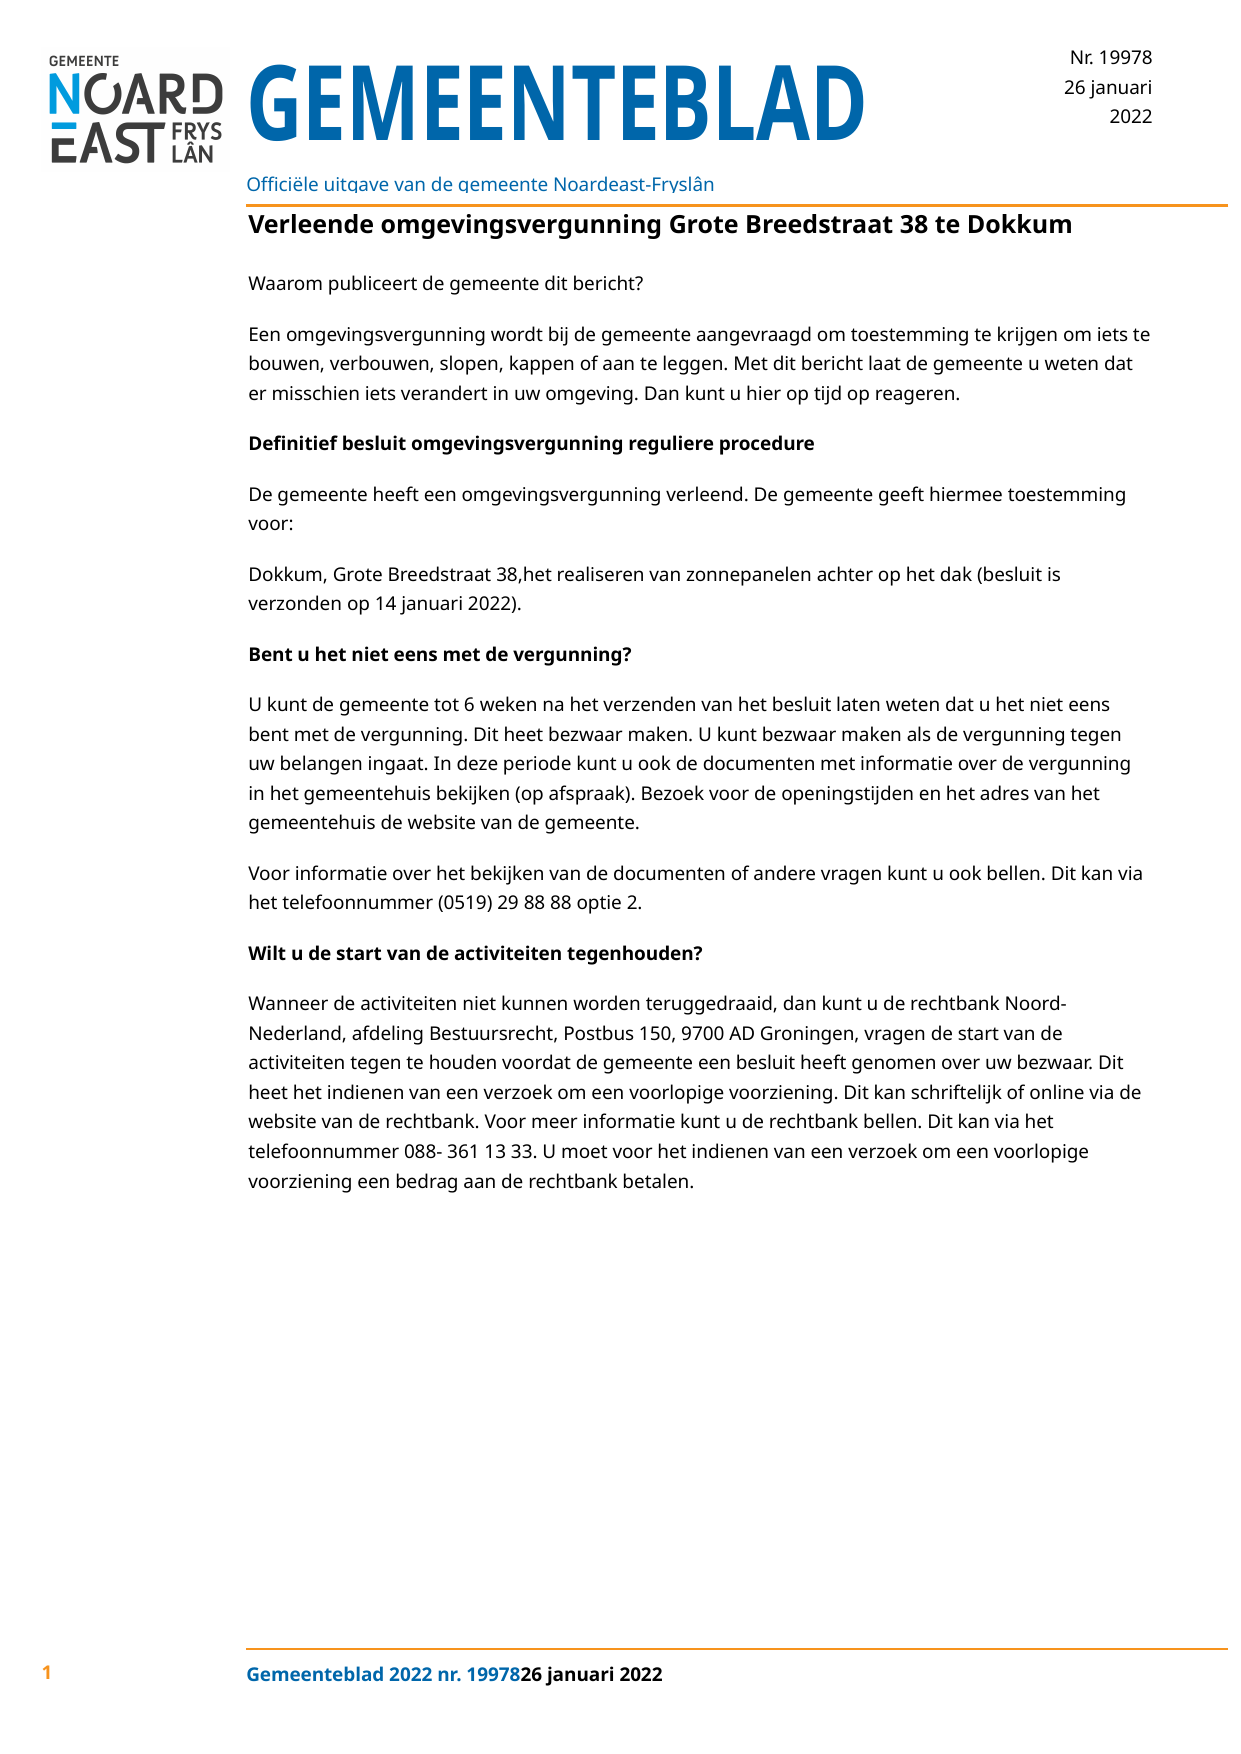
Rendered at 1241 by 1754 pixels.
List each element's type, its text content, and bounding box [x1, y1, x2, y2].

picture [41, 47, 231, 172]
text Waarom publiceert de gemeente dit bericht? [248, 270, 1152, 296]
text Voor informatie over het bekijken van de documenten of andere vragen kunt u ook bellen. Dit kan via het telefoonnummer (0519) 29 88 88 optie 2. [248, 860, 1152, 915]
text Een omgevingsvergunning wordt bij de gemeente aangevraagd om toestemming te krijgen om iets te bouwen, verbouwen, slopen, kappen of aan te leggen. Met dit bericht laat de gemeente u weten dat er misschien iets verandert in uw omgeving. Dan kunt u hier op tijd op reageren. [248, 321, 1152, 406]
text Wanneer de activiteiten niet kunnen worden teruggedraaid, dan kunt u de rechtbank Noord-Nederland, afdeling Bestuursrecht, Postbus 150, 9700 AD Groningen, vragen de start van de activiteiten tegen te houden voordat de gemeente een besluit heeft genomen over uw bezwaar. Dit heet het indienen van een verzoek om een voorlopige voorziening. Dit kan schriftelijk of online via de website van de rechtbank. Voor meer informatie kunt u de rechtbank bellen. Dit kan via het telefoonnummer 088- 361 13 33. U moet voor het indienen van een verzoek om een voorlopige voorziening een bedrag aan de rechtbank betalen. [248, 990, 1152, 1193]
text U kunt de gemeente tot 6 weken na het verzenden van het besluit laten weten dat u het niet eens bent met de vergunning. Dit heet bezwaar maken. U kunt bezwaar maken als de vergunning tegen uw belangen ingaat. In deze periode kunt u ook de documenten met informatie over de vergunning in het gemeentehuis bekijken (op afspraak). Bezoek voor de openingstijden en het adres van het gemeentehuis de website van de gemeente. [248, 691, 1152, 835]
text Bent u het niet eens met de vergunning? [248, 641, 1152, 666]
text De gemeente heeft een omgevingsvergunning verleend. De gemeente geeft hiermee toestemming voor: [248, 481, 1152, 536]
text Definitief besluit omgevingsvergunning reguliere procedure [248, 430, 1152, 456]
text Wilt u de start van de activiteiten tegenhouden? [248, 940, 1152, 966]
text Dokkum, Grote Breedstraat 38,het realiseren van zonnepanelen achter op het dak (besluit is verzonden op 14 januari 2022). [248, 561, 1152, 616]
text Verleende omgevingsvergunning Grote Breedstraat 38 te Dokkum [248, 207, 1152, 241]
